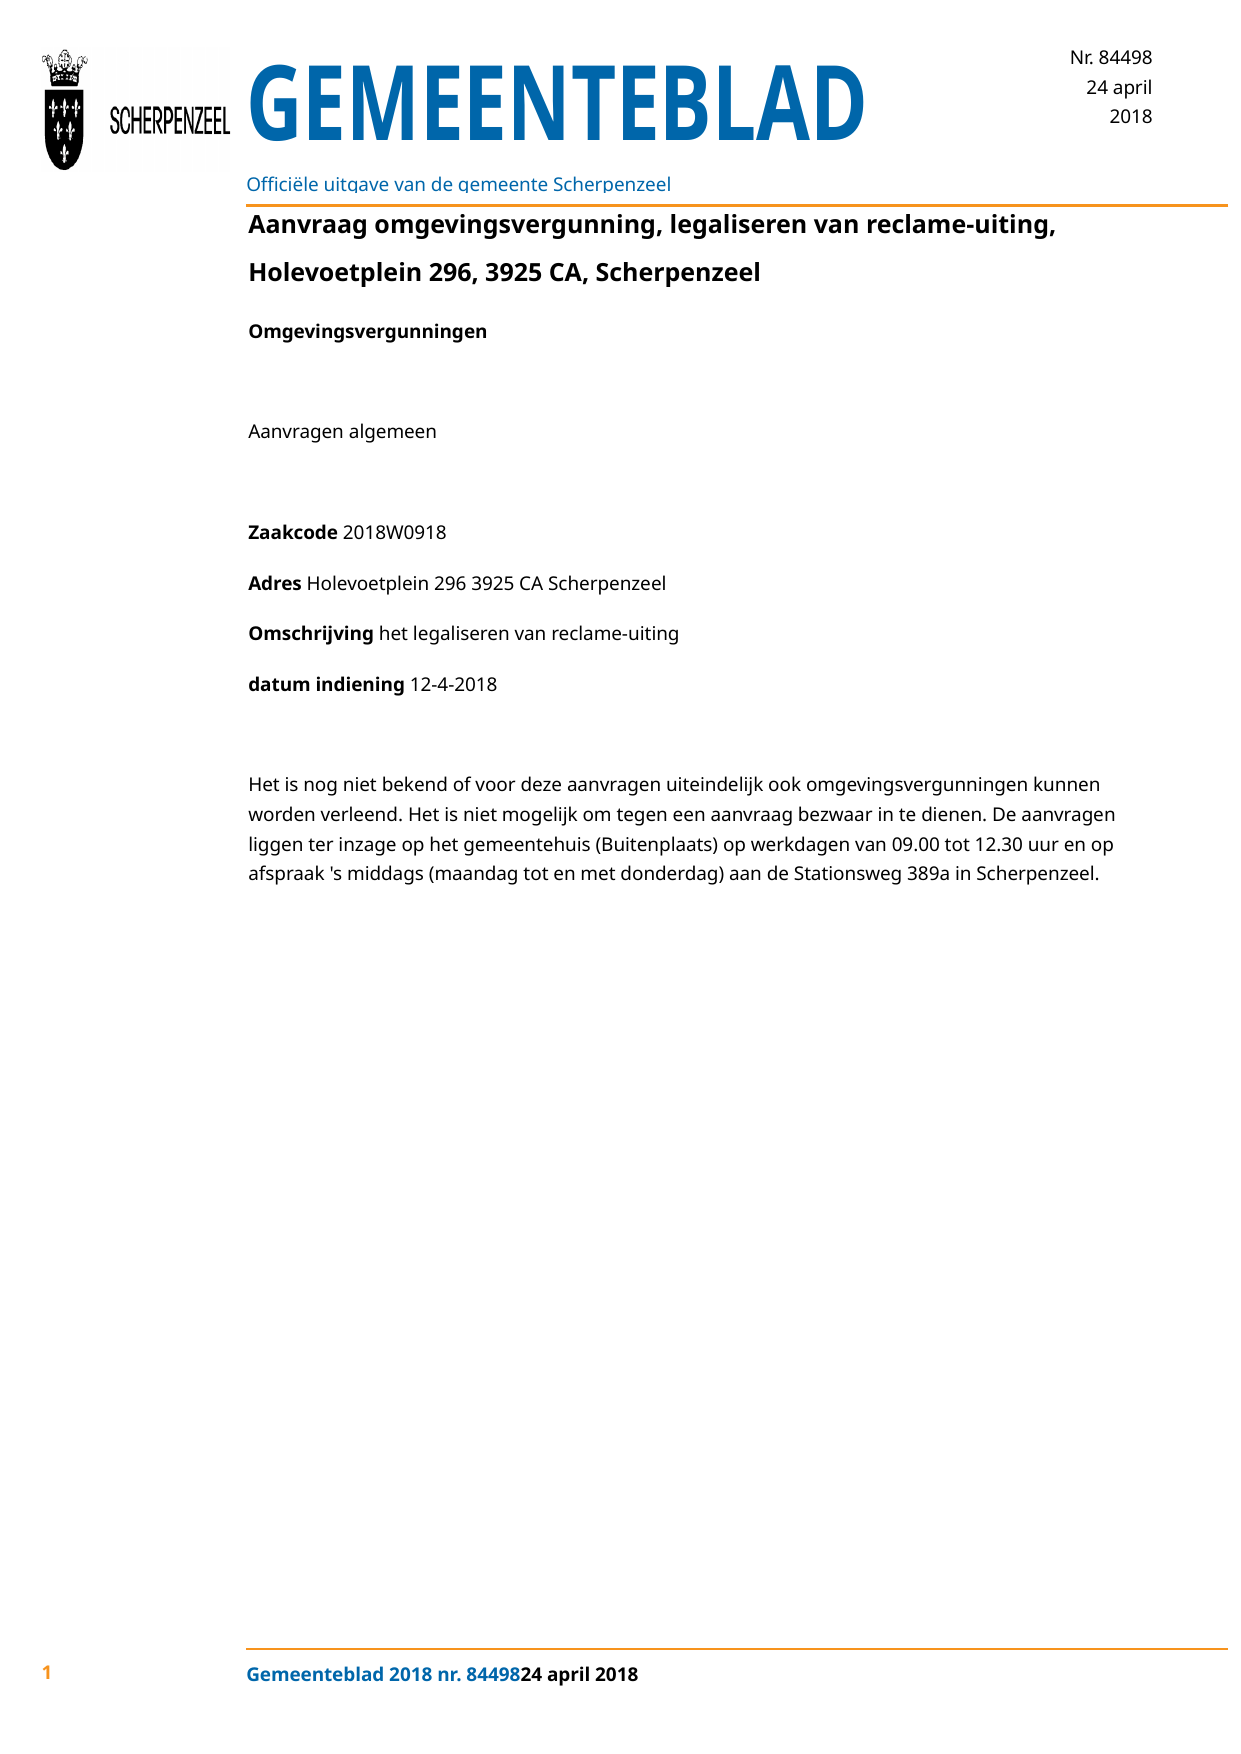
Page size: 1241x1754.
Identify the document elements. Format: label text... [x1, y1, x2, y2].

text datum indiening 12-4-2018 [248, 671, 1152, 697]
picture [41, 47, 231, 172]
text Het is nog niet bekend of voor deze aanvragen uiteindelijk ook omgevingsvergunningen kunnen worden verleend. Het is niet mogelijk om tegen een aanvraag bezwaar in te dienen. De aanvragen liggen ter inzage op het gemeentehuis (Buitenplaats) op werkdagen van 09.00 tot 12.30 uur en op afspraak 's middags (maandag tot en met donderdag) aan de Stationsweg 389a in Scherpenzeel. [248, 772, 1152, 886]
text Omschrijving het legaliseren van reclame-uiting [248, 620, 1152, 646]
text Adres Holevoetplein 296 3925 CA Scherpenzeel [248, 570, 1152, 596]
text Aanvragen algemeen [248, 419, 1152, 444]
text Zaakcode 2018W0918 [248, 519, 1152, 545]
text Aanvraag omgevingsvergunning, legaliseren van reclame-uiting, Holevoetplein 296, 3925 CA, Scherpenzeel [248, 207, 1152, 288]
text Omgevingsvergunningen [248, 318, 1152, 344]
